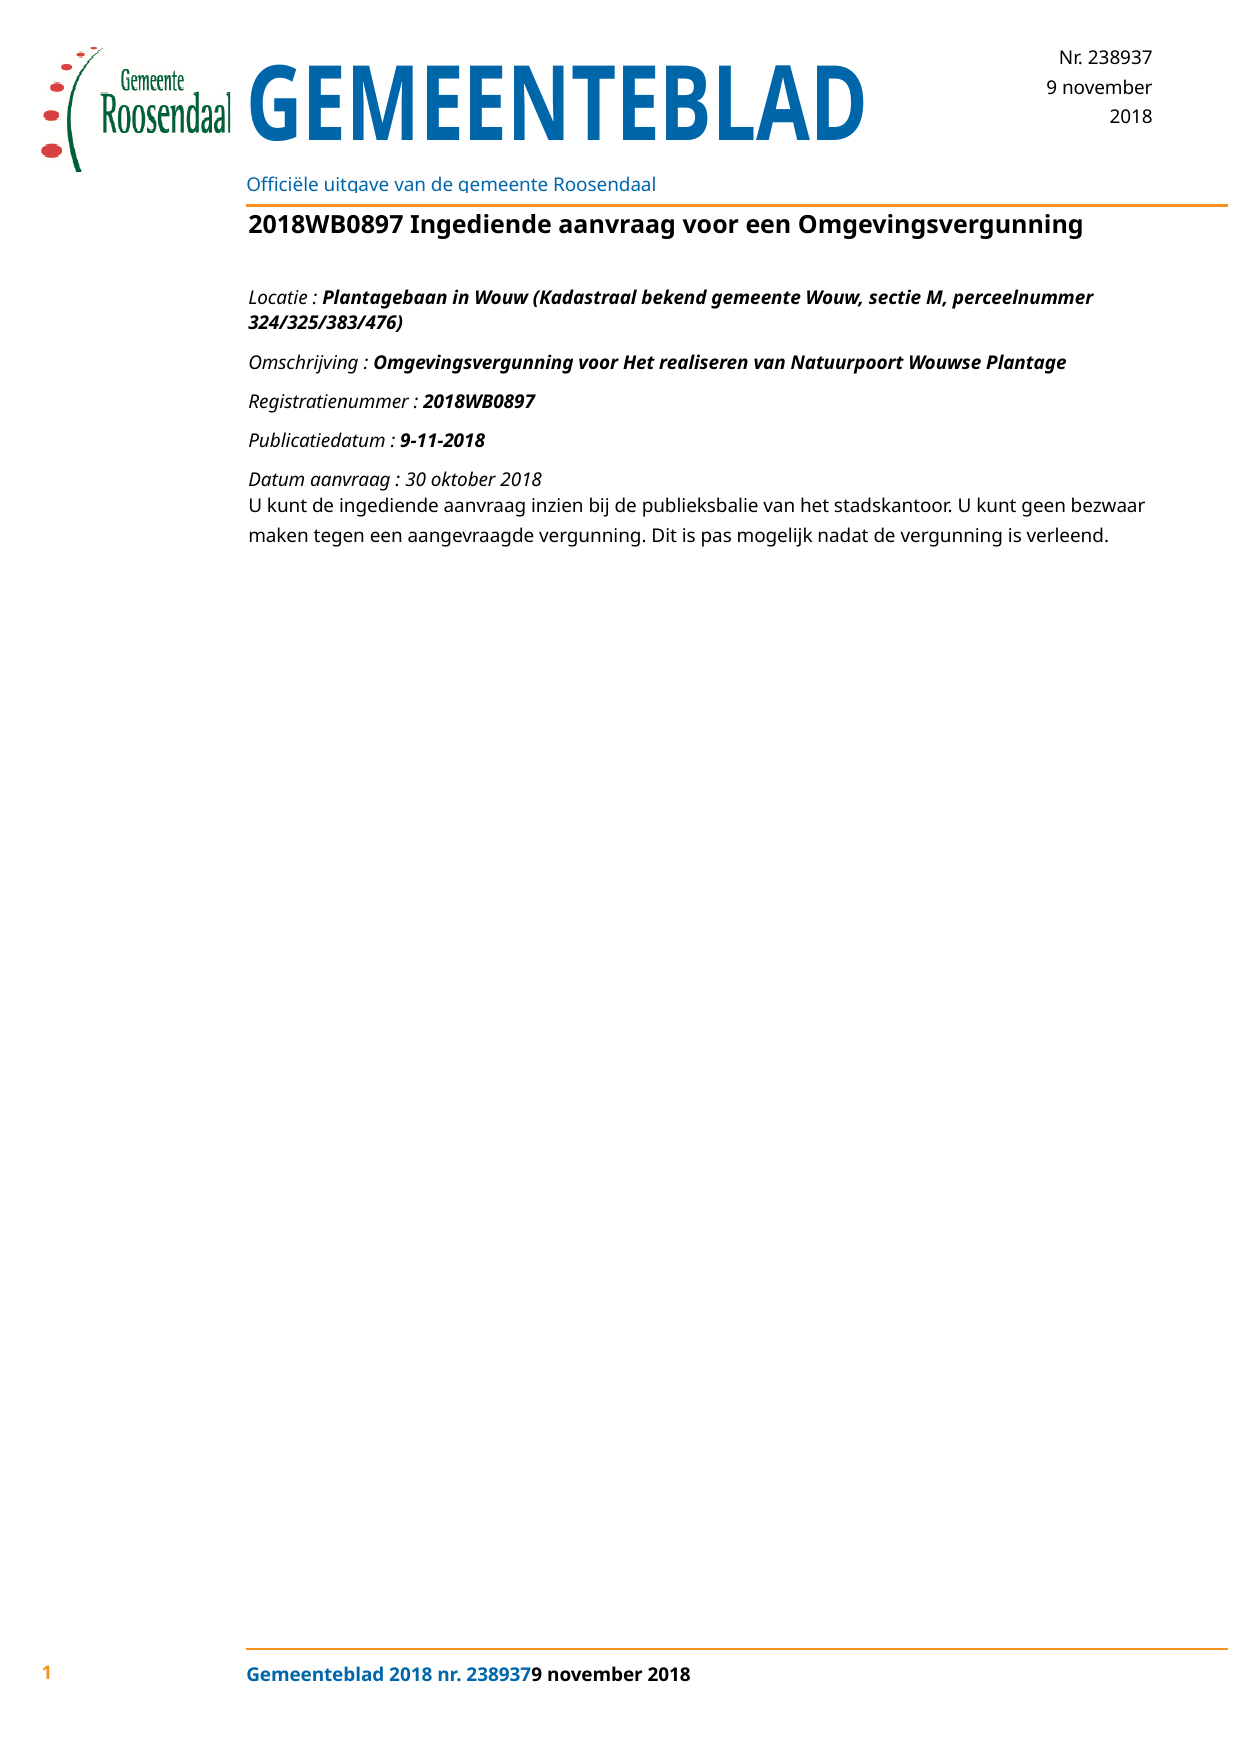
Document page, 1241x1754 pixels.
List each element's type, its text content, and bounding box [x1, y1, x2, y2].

text Registratienummer : 2018WB0897 [248, 388, 1152, 414]
text U kunt de ingediende aanvraag inzien bij de publieksbalie van het stadskantoor. U kunt geen bezwaar maken tegen een aangevraagde vergunning. Dit is pas mogelijk nadat de vergunning is verleend. [248, 492, 1152, 548]
text 2018WB0897 Ingediende aanvraag voor een Omgevingsvergunning [248, 207, 1152, 241]
text Publicatiedatum : 9-11-2018 [248, 427, 1152, 453]
picture [41, 47, 231, 172]
text Locatie : Plantagebaan in Wouw (Kadastraal bekend gemeente Wouw, sectie M, perceelnummer 324/325/383/476) [248, 284, 1152, 335]
text Omschrijving : Omgevingsvergunning voor Het realiseren van Natuurpoort Wouwse Plantage [248, 349, 1152, 374]
text Datum aanvraag : 30 oktober 2018 [248, 467, 1152, 492]
